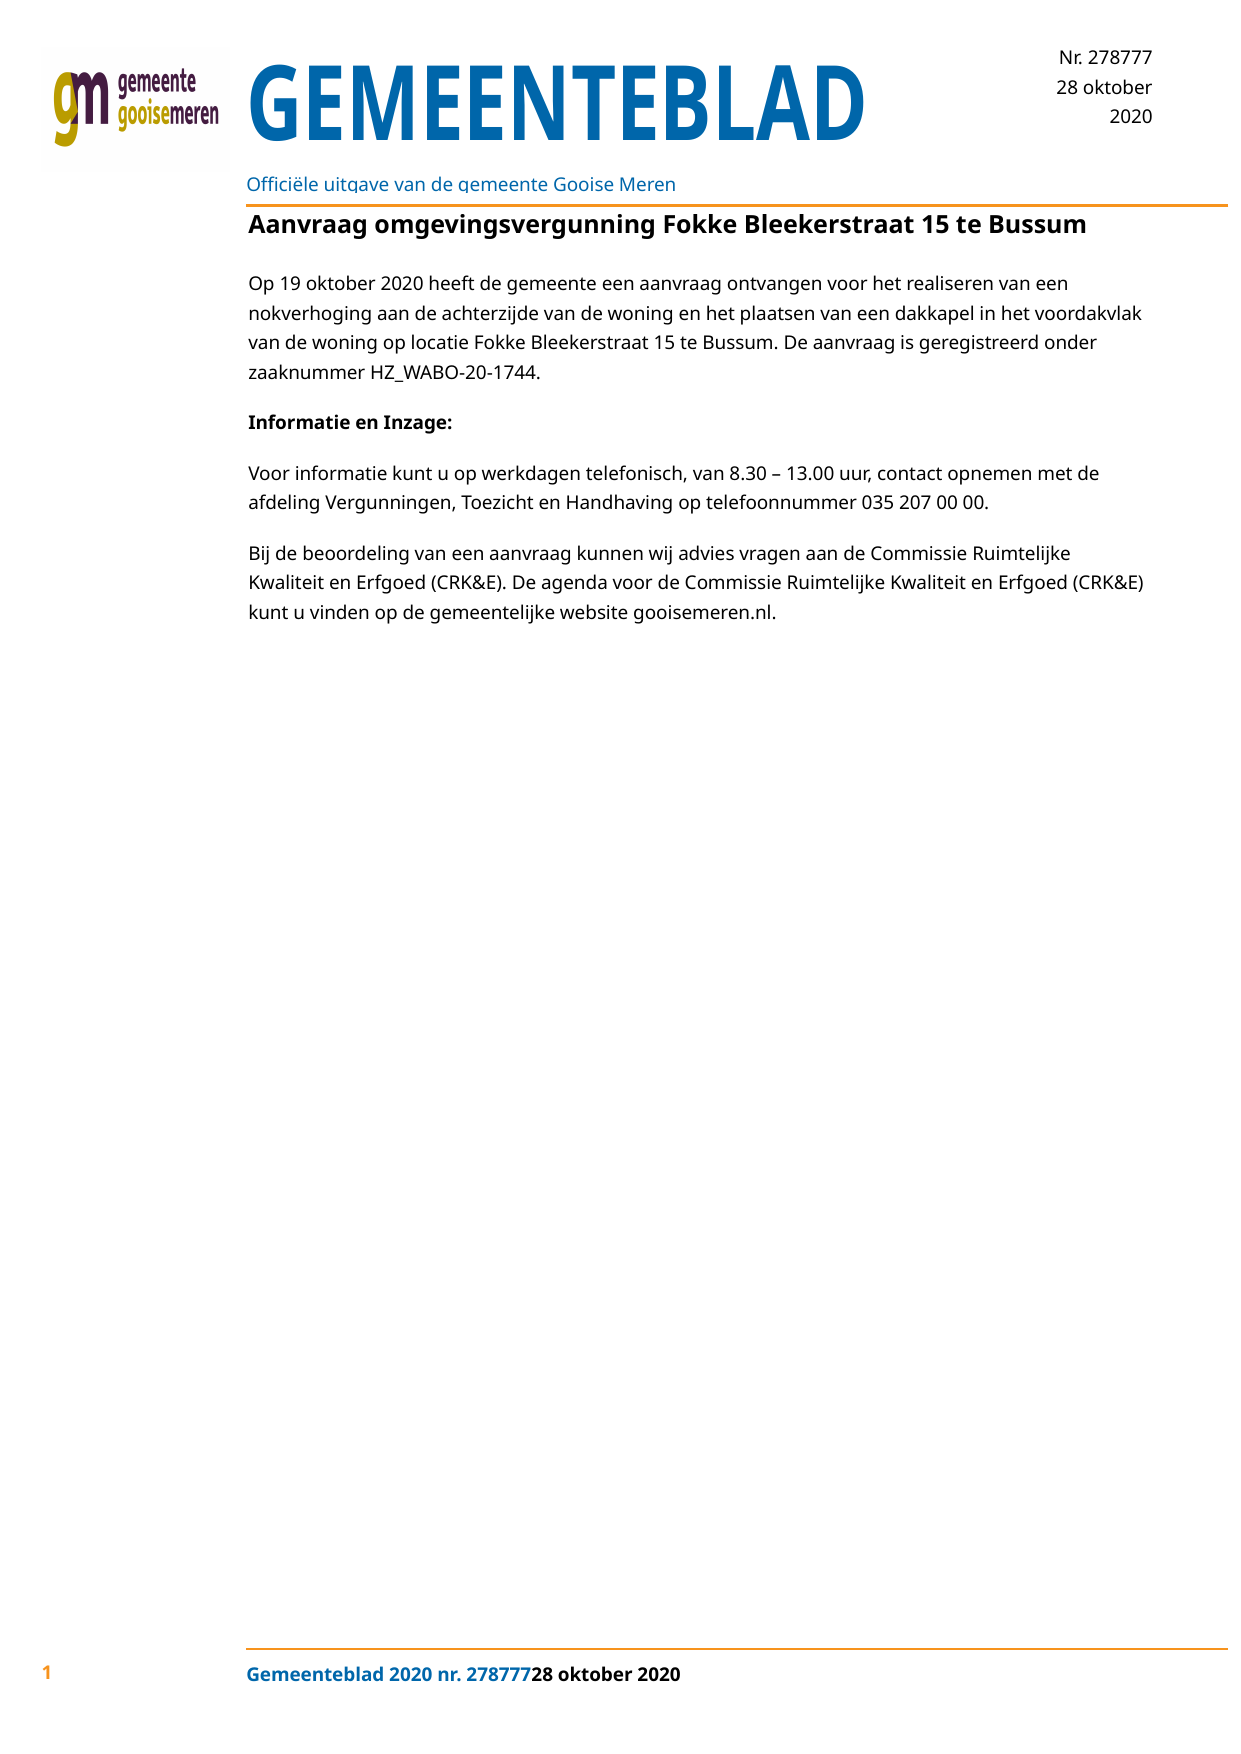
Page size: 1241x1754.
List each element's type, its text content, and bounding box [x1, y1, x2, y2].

text Bij de beoordeling van een aanvraag kunnen wij advies vragen aan de Commissie Ruimtelijke Kwaliteit en Erfgoed (CRK&E). De agenda voor de Commissie Ruimtelijke Kwaliteit en Erfgoed (CRK&E) kunt u vinden op de gemeentelijke website gooisemeren.nl. [248, 540, 1152, 625]
text Informatie en Inzage: [248, 409, 1152, 435]
text Op 19 oktober 2020 heeft de gemeente een aanvraag ontvangen voor het realiseren van een nokverhoging aan de achterzijde van de woning en het plaatsen van een dakkapel in het voordakvlak van de woning op locatie Fokke Bleekerstraat 15 te Bussum. De aanvraag is geregistreerd onder zaaknummer HZ_WABO-20-1744. [248, 270, 1152, 385]
text Voor informatie kunt u op werkdagen telefonisch, van 8.30 – 13.00 uur, contact opnemen met de afdeling Vergunningen, Toezicht en Handhaving op telefoonnummer 035 207 00 00. [248, 460, 1152, 515]
picture [41, 47, 231, 172]
text Aanvraag omgevingsvergunning Fokke Bleekerstraat 15 te Bussum [248, 207, 1152, 241]
